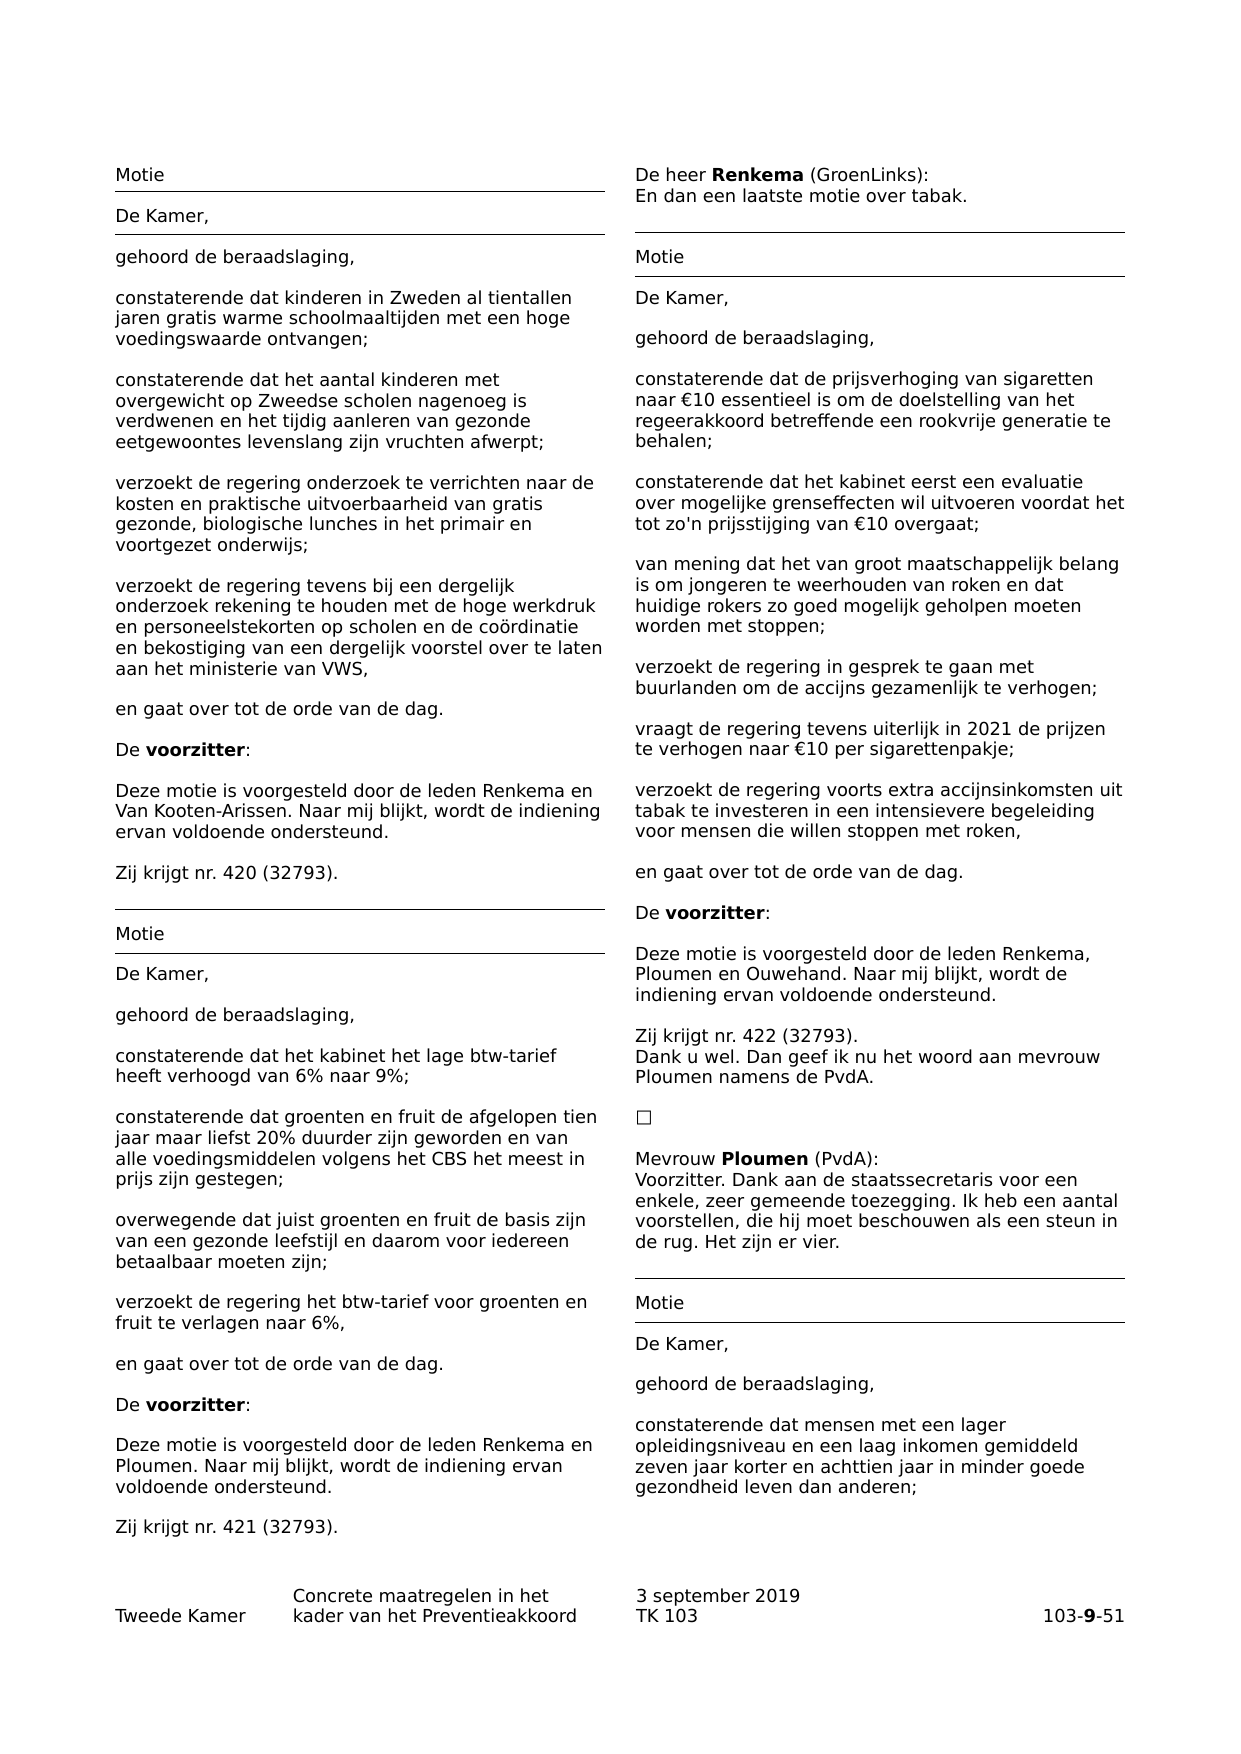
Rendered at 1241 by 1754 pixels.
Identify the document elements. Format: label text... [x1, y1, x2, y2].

text Deze motie is voorgesteld door de leden Renkema en Ploumen. Naar mij blijkt, wordt de indiening ervan voldoende ondersteund. [115, 1435, 605, 1497]
text De Kamer, [115, 206, 605, 227]
text verzoekt de regering onderzoek te verrichten naar de kosten en praktische uitvoerbaarheid van gratis gezonde, biologische lunches in het primair en voortgezet onderwijs; [115, 473, 605, 556]
text gehoord de beraadslaging, [635, 328, 1125, 349]
text en gaat over tot de orde van de dag. [115, 699, 605, 720]
text constaterende dat de prijsverhoging van sigaretten naar €10 essentieel is om de doelstelling van het regeerakkoord betreffende een rookvrije generatie te behalen; [635, 369, 1125, 452]
text Voorzitter. Dank aan de staatssecretaris voor een enkele, zeer gemeende toezegging. Ik heb een aantal voorstellen, die hij moet beschouwen als een steun in de rug. Het zijn er vier. [635, 1169, 1125, 1253]
text constaterende dat het kabinet het lage btw-tarief heeft verhoogd van 6% naar 9%; [115, 1046, 605, 1087]
text gehoord de beraadslaging, [635, 1374, 1125, 1395]
text Zij krijgt nr. 422 (32793). [635, 1026, 1125, 1046]
text constaterende dat kinderen in Zweden al tientallen jaren gratis warme schoolmaaltijden met een hoge voedingswaarde ontvangen; [115, 287, 605, 350]
text constaterende dat het kabinet eerst een evaluatie over mogelijke grenseffecten wil uitvoeren voordat het tot zo'n prijsstijging van €10 overgaat; [635, 472, 1125, 534]
text Mevrouw Ploumen (PvdA): [635, 1149, 1125, 1169]
text en gaat over tot de orde van de dag. [635, 862, 1125, 883]
text Motie [635, 1293, 1125, 1313]
text Motie [635, 247, 1125, 267]
text En dan een laatste motie over tabak. [635, 186, 1125, 207]
text De voorzitter: [635, 903, 1125, 923]
text vraagt de regering tevens uiterlijk in 2021 de prijzen te verhogen naar €10 per sigarettenpakje; [635, 718, 1125, 760]
text verzoekt de regering in gesprek te gaan met buurlanden om de accijns gezamenlijk te verhogen; [635, 657, 1125, 698]
text gehoord de beraadslaging, [115, 247, 605, 267]
text Zij krijgt nr. 421 (32793). [115, 1517, 605, 1538]
text Deze motie is voorgesteld door de leden Renkema en Van Kooten-Arissen. Naar mij blijkt, wordt de indiening ervan voldoende ondersteund. [115, 781, 605, 843]
text gehoord de beraadslaging, [115, 1005, 605, 1026]
text Motie [115, 165, 605, 186]
text Motie [115, 923, 605, 944]
text constaterende dat mensen met een lager opleidingsniveau en een laag inkomen gemiddeld zeven jaar korter en achttien jaar in minder goede gezondheid leven dan anderen; [635, 1415, 1125, 1498]
text verzoekt de regering voorts extra accijnsinkomsten uit tabak te investeren in een intensievere begeleiding voor mensen die willen stoppen met roken, [635, 780, 1125, 842]
text en gaat over tot de orde van de dag. [115, 1354, 605, 1374]
text De voorzitter: [115, 1394, 605, 1415]
text De Kamer, [635, 1333, 1125, 1354]
text De voorzitter: [115, 740, 605, 761]
text Dank u wel. Dan geef ik nu het woord aan mevrouw Ploumen namens de PvdA. [635, 1046, 1125, 1088]
text ⬜ [635, 1108, 1125, 1129]
text verzoekt de regering het btw-tarief voor groenten en fruit te verlagen naar 6%, [115, 1292, 605, 1334]
text constaterende dat groenten en fruit de afgelopen tien jaar maar liefst 20% duurder zijn geworden en van alle voedingsmiddelen volgens het CBS het meest in prijs zijn gestegen; [115, 1107, 605, 1190]
text van mening dat het van groot maatschappelijk belang is om jongeren te weerhouden van roken en dat huidige rokers zo goed mogelijk geholpen moeten worden met stoppen; [635, 554, 1125, 637]
text De heer Renkema (GroenLinks): [635, 165, 1125, 186]
text constaterende dat het aantal kinderen met overgewicht op Zweedse scholen nagenoeg is verdwenen en het tijdig aanleren van gezonde eetgewoontes levenslang zijn vruchten afwerpt; [115, 370, 605, 453]
text De Kamer, [635, 287, 1125, 308]
text overwegende dat juist groenten en fruit de basis zijn van een gezonde leefstijl en daarom voor iedereen betaalbaar moeten zijn; [115, 1210, 605, 1272]
text Zij krijgt nr. 420 (32793). [115, 863, 605, 883]
text verzoekt de regering tevens bij een dergelijk onderzoek rekening te houden met de hoge werkdruk en personeelstekorten op scholen en de coördinatie en bekostiging van een dergelijk voorstel over te laten aan het ministerie van VWS, [115, 576, 605, 679]
text Deze motie is voorgesteld door de leden Renkema, Ploumen en Ouwehand. Naar mij blijkt, wordt de indiening ervan voldoende ondersteund. [635, 943, 1125, 1006]
text De Kamer, [115, 964, 605, 985]
